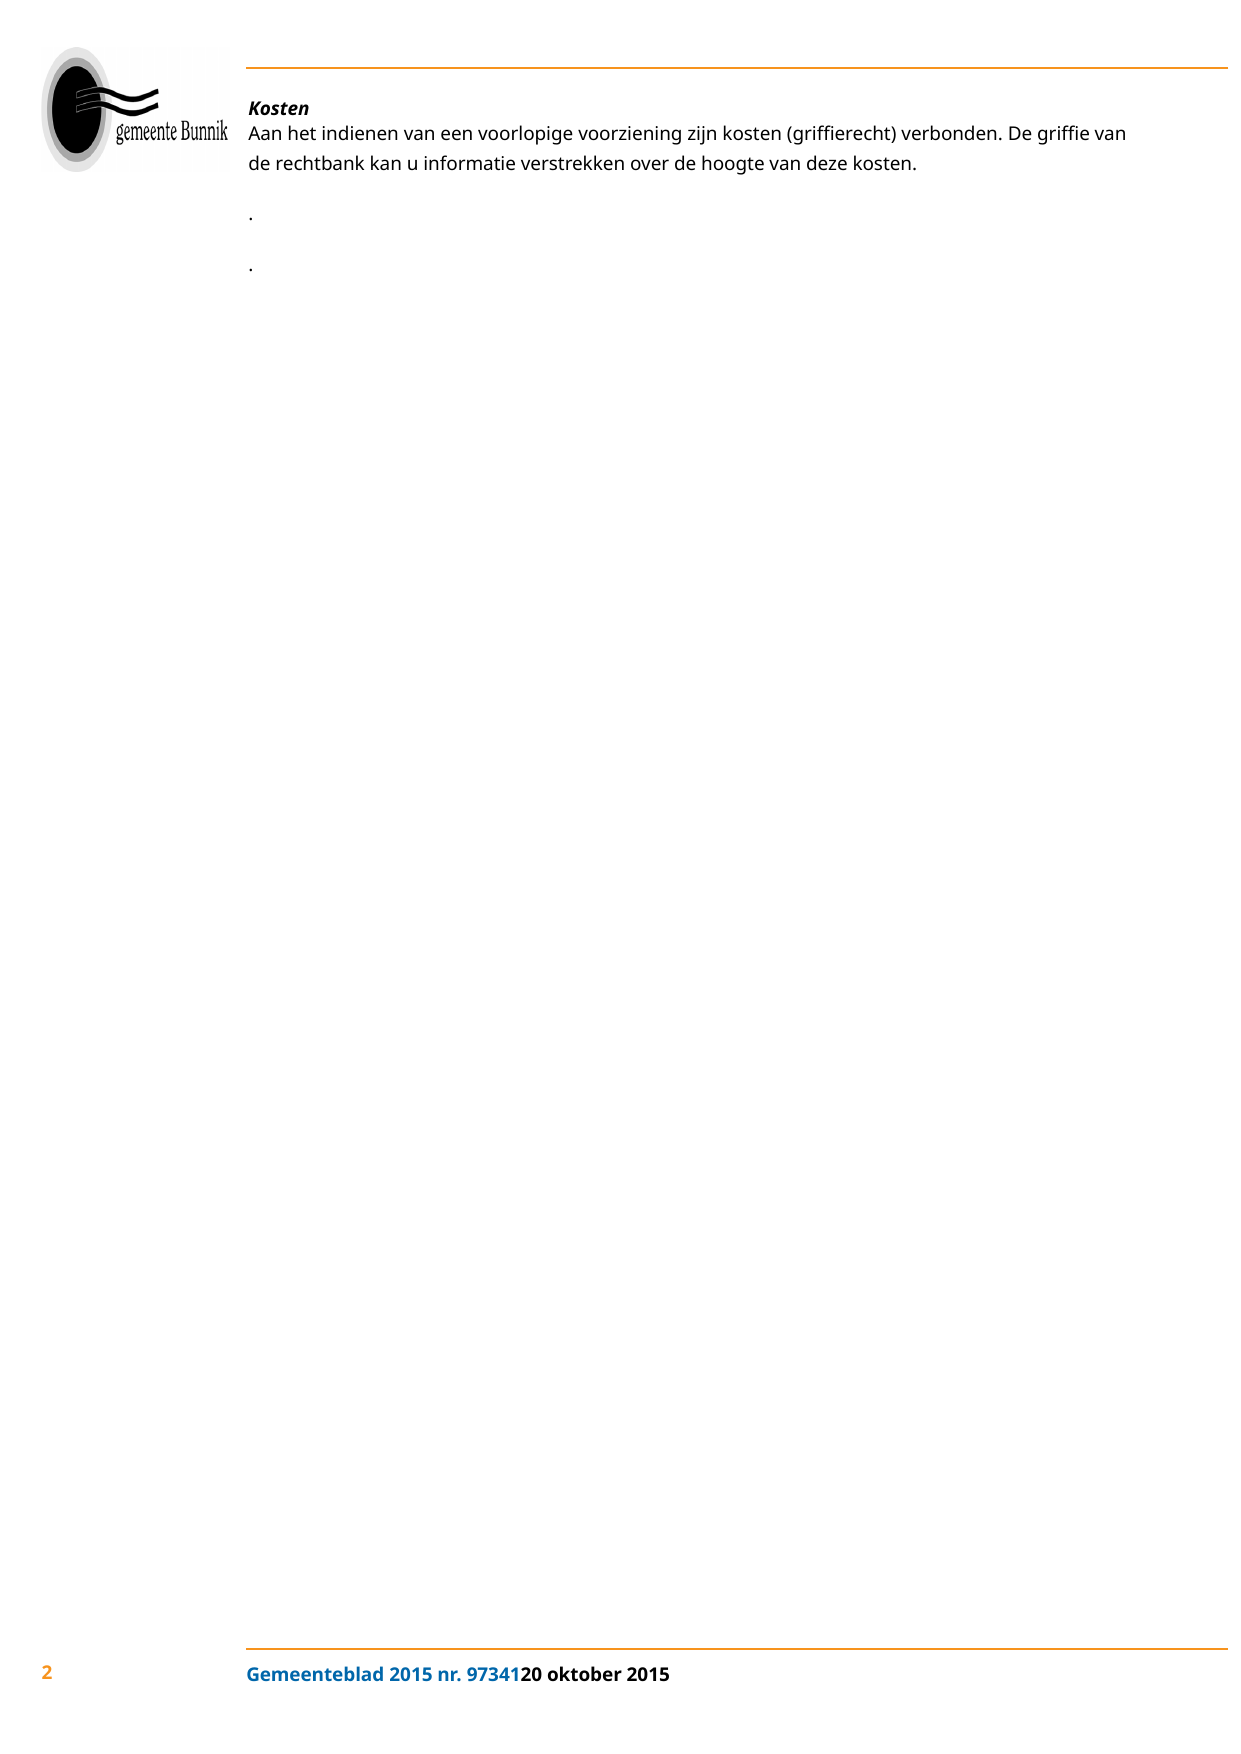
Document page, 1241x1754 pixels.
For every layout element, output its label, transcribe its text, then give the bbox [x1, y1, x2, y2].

picture [41, 47, 231, 172]
text . [248, 251, 1152, 277]
text Aan het indienen van een voorlopige voorziening zijn kosten (griffierecht) verbonden. De griffie van de rechtbank kan u informatie verstrekken over de hoogte van deze kosten. [248, 121, 1152, 176]
text Kosten [248, 95, 1152, 121]
text . [248, 201, 1152, 226]
